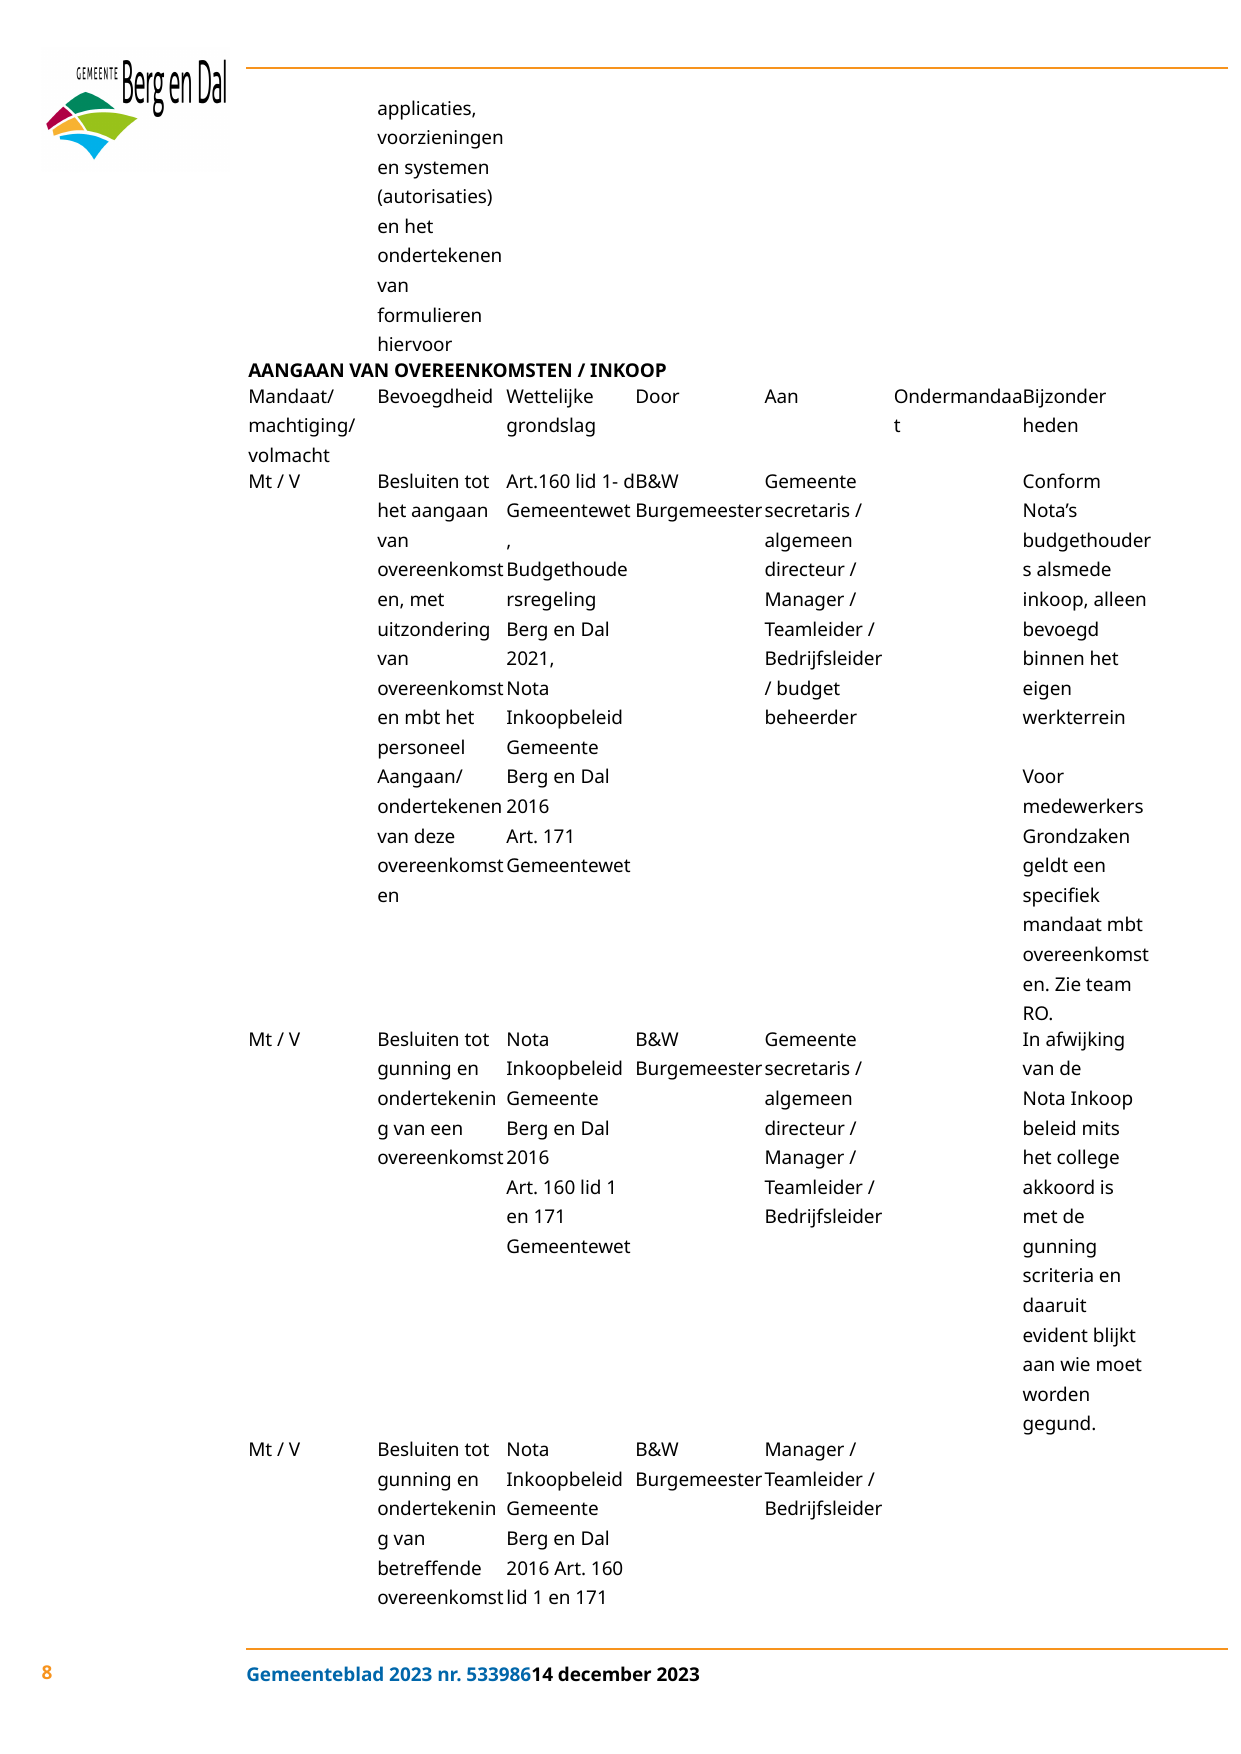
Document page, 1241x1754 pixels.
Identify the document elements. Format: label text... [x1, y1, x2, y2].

table_cell applicaties, voorzieningen en systemen (autorisaties) en het ondertekenen van formulieren hiervoor [377, 95, 506, 357]
table_cell Mt / V [248, 468, 377, 1026]
table_cell Mt / V [248, 1436, 377, 1610]
table_cell Door [635, 383, 764, 468]
table_cell Gemeente secretaris / algemeen directeur / Manager / Teamleider / Bedrijfsleider / budget beheerder [764, 468, 893, 1026]
table_cell [1023, 1436, 1152, 1610]
table_cell Manager / Teamleider / Bedrijfsleider [764, 1436, 893, 1610]
table_cell B&W Burgemeester [635, 468, 764, 1026]
table_cell [248, 95, 377, 357]
table_cell Conform Nota’s budgethouders alsmede inkoop, alleen bevoegd binnen het eigen werkterrein Voor medewerkers Grondzaken geldt een specifiek mandaat mbt overeenkomsten. Zie team RO. [1023, 468, 1152, 1026]
table_cell Besluiten tot het aangaan van overeenkomsten, met uitzondering van overeenkomsten mbt het personeel Aangaan/ondertekenen van deze overeenkomsten [377, 468, 506, 1026]
table_cell Besluiten tot gunning en ondertekening van een overeenkomst [377, 1026, 506, 1436]
table_cell Aan [764, 383, 893, 468]
table_cell Mandaat/ machtiging/ volmacht [248, 383, 377, 468]
table_cell In afwijking van de Nota Inkoop beleid mits het college akkoord is met de gunning scriteria en daaruit evident blijkt aan wie moet worden gegund. [1023, 1026, 1152, 1436]
table_cell Mt / V [248, 1026, 377, 1436]
table_cell Besluiten tot gunning en ondertekening van betreffende overeenkomst [377, 1436, 506, 1610]
table_cell Ondermandaat [894, 383, 1022, 468]
table_cell [764, 95, 893, 357]
table_cell Bevoegdheid [377, 383, 506, 468]
table_cell Gemeente secretaris / algemeen directeur / Manager / Teamleider / Bedrijfsleider [764, 1026, 893, 1436]
table_cell Nota Inkoopbeleid Gemeente Berg en Dal 2016 Art. 160 lid 1 en 171 Gemeentewet [506, 1026, 635, 1436]
table_cell B&W Burgemeester [635, 1436, 764, 1610]
table_cell Bijzonder heden [1023, 383, 1152, 468]
table_cell [894, 1026, 1022, 1436]
table_cell B&W Burgemeester [635, 1026, 764, 1436]
table_cell [506, 95, 635, 357]
table_cell [1023, 95, 1152, 357]
picture [41, 47, 231, 172]
table_cell [894, 1436, 1022, 1610]
table_cell Art.160 lid 1- d Gemeentewet, Budgethoudersregeling Berg en Dal 2021, Nota Inkoopbeleid Gemeente Berg en Dal 2016 Art. 171 Gemeentewet [506, 468, 635, 1026]
table_cell Wettelijke grondslag [506, 383, 635, 468]
table_cell [894, 95, 1022, 357]
table_cell [894, 468, 1022, 1026]
table_cell AANGAAN VAN OVEREENKOMSTEN / INKOOP [248, 357, 1152, 383]
table_cell [635, 95, 764, 357]
table_cell Nota Inkoopbeleid Gemeente Berg en Dal 2016 Art. 160 lid 1 en 171 [506, 1436, 635, 1610]
